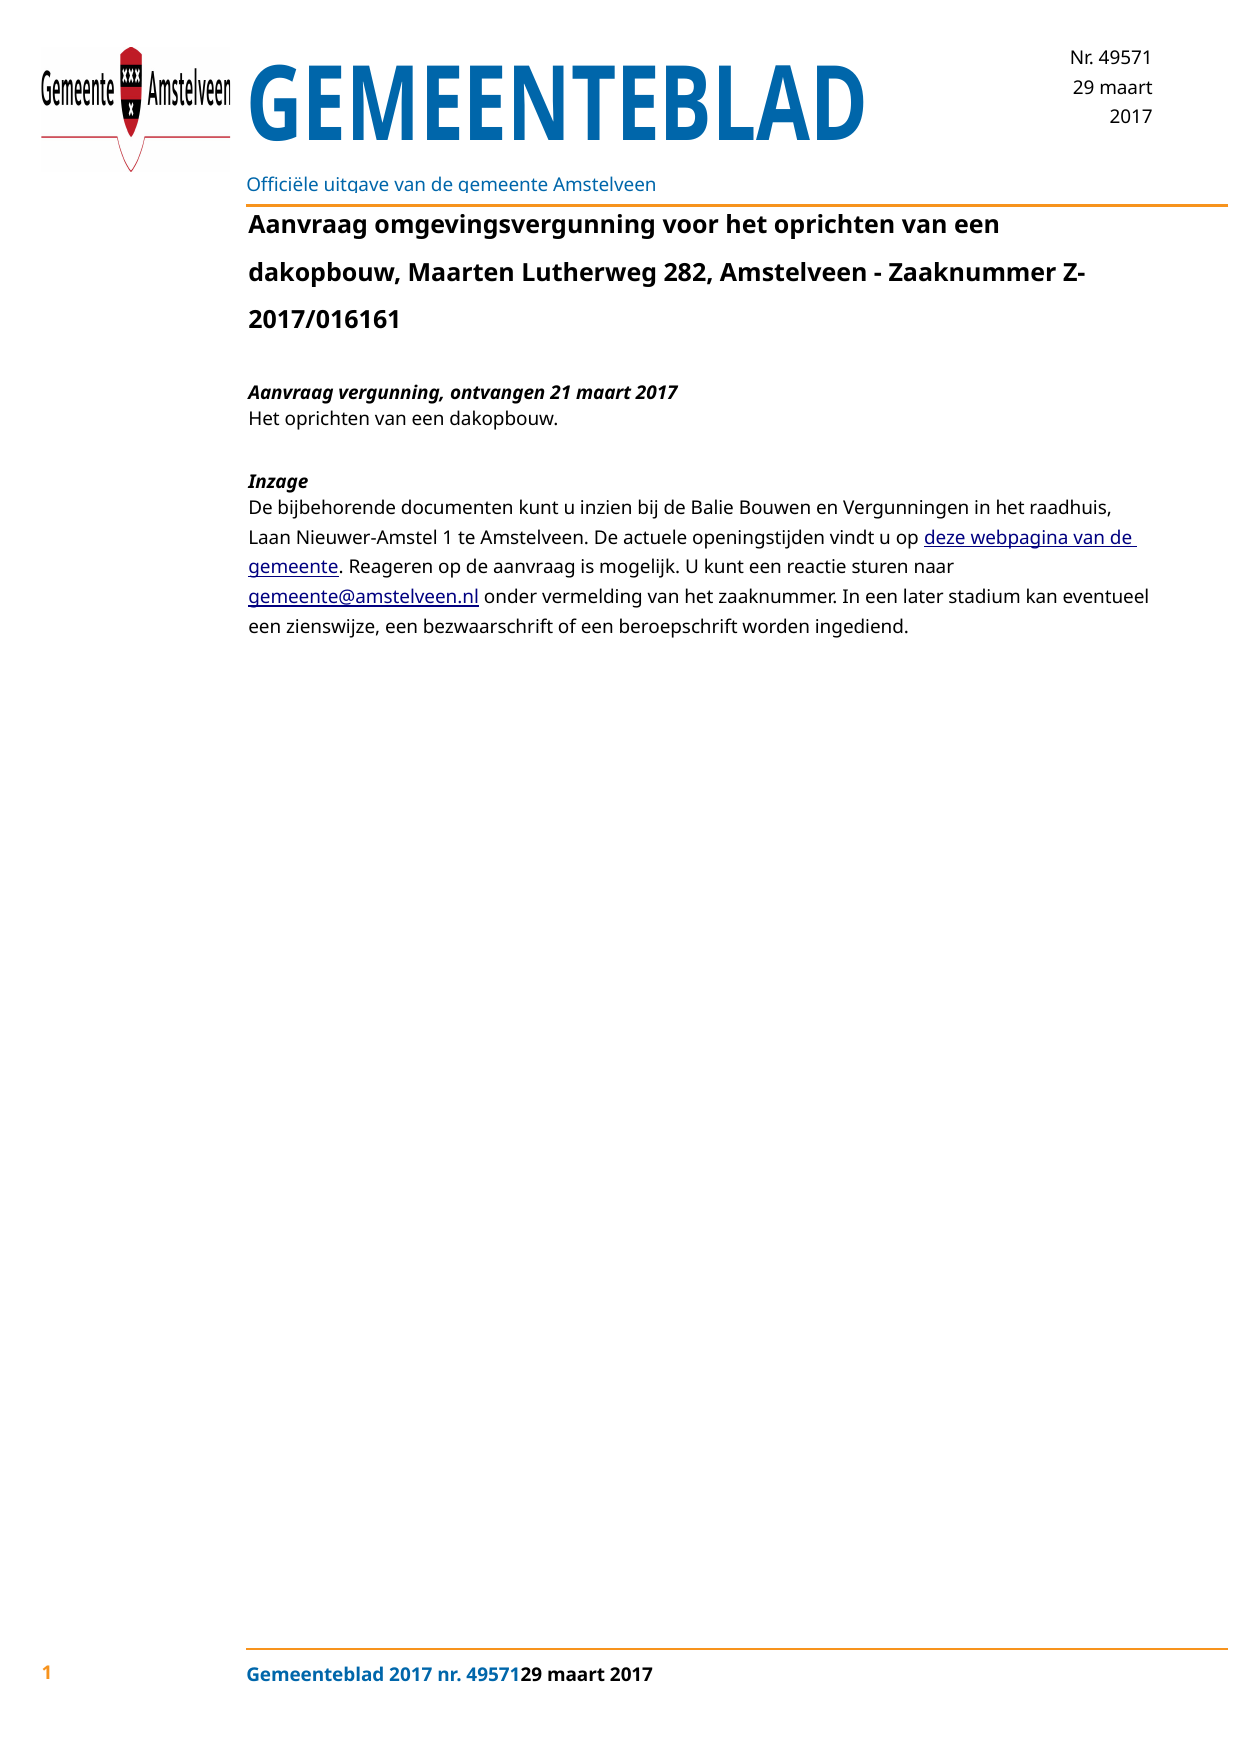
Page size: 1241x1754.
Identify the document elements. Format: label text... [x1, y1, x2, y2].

text Aanvraag vergunning, ontvangen 21 maart 2017 [248, 379, 1152, 405]
text De bijbehorende documenten kunt u inzien bij de Balie Bouwen en Vergunningen in het raadhuis, Laan Nieuwer-Amstel 1 te Amstelveen. De actuele openingstijden vindt u op deze webpagina van de gemeente. Reageren op de aanvraag is mogelijk. U kunt een reactie sturen naar gemeente@amstelveen.nl onder vermelding van het zaaknummer. In een later stadium kan eventueel een zienswijze, een bezwaarschrift of een beroepschrift worden ingediend. [248, 494, 1152, 638]
text Aanvraag omgevingsvergunning voor het oprichten van een dakopbouw, Maarten Lutherweg 282, Amstelveen - Zaaknummer Z-2017/016161 [248, 207, 1152, 336]
text Het oprichten van een dakopbouw. [248, 405, 1152, 431]
text Inzage [248, 469, 1152, 494]
picture [41, 47, 231, 172]
